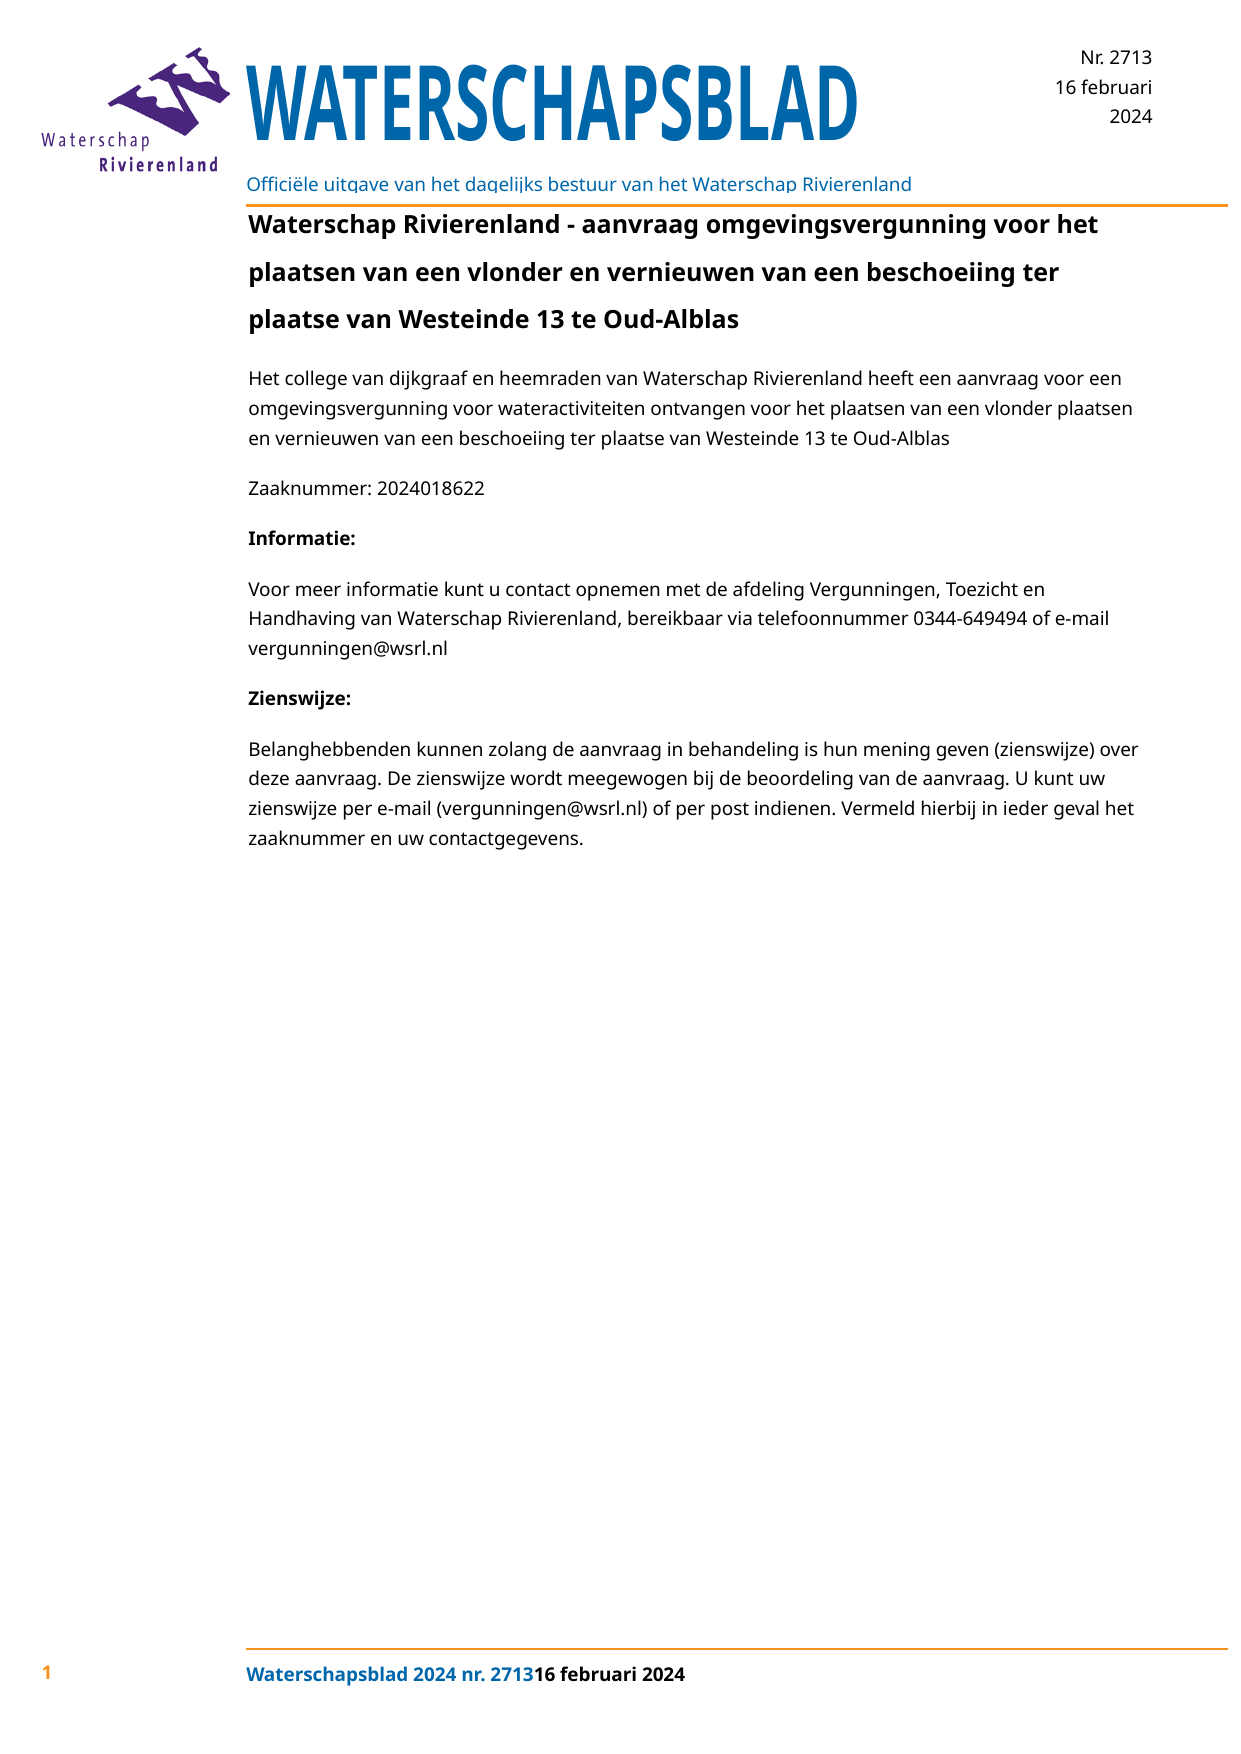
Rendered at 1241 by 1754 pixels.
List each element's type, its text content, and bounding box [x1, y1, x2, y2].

text Waterschap Rivierenland - aanvraag omgevingsvergunning voor het plaatsen van een vlonder en vernieuwen van een beschoeiing ter plaatse van Westeinde 13 te Oud-Alblas [248, 207, 1152, 336]
text Zaaknummer: 2024018622 [248, 475, 1152, 501]
text Voor meer informatie kunt u contact opnemen met de afdeling Vergunningen, Toezicht en Handhaving van Waterschap Rivierenland, bereikbaar via telefoonnummer 0344-649494 of e-mail vergunningen@wsrl.nl [248, 576, 1152, 661]
picture [41, 47, 231, 172]
text Zienswijze: [248, 686, 1152, 711]
text Het college van dijkgraaf en heemraden van Waterschap Rivierenland heeft een aanvraag voor een omgevingsvergunning voor wateractiviteiten ontvangen voor het plaatsen van een vlonder plaatsen en vernieuwen van een beschoeiing ter plaatse van Westeinde 13 te Oud-Alblas [248, 366, 1152, 450]
text Belanghebbenden kunnen zolang de aanvraag in behandeling is hun mening geven (zienswijze) over deze aanvraag. De zienswijze wordt meegewogen bij de beoordeling van de aanvraag. U kunt uw zienswijze per e-mail (vergunningen@wsrl.nl) of per post indienen. Vermeld hierbij in ieder geval het zaaknummer en uw contactgegevens. [248, 736, 1152, 850]
text Informatie: [248, 526, 1152, 551]
